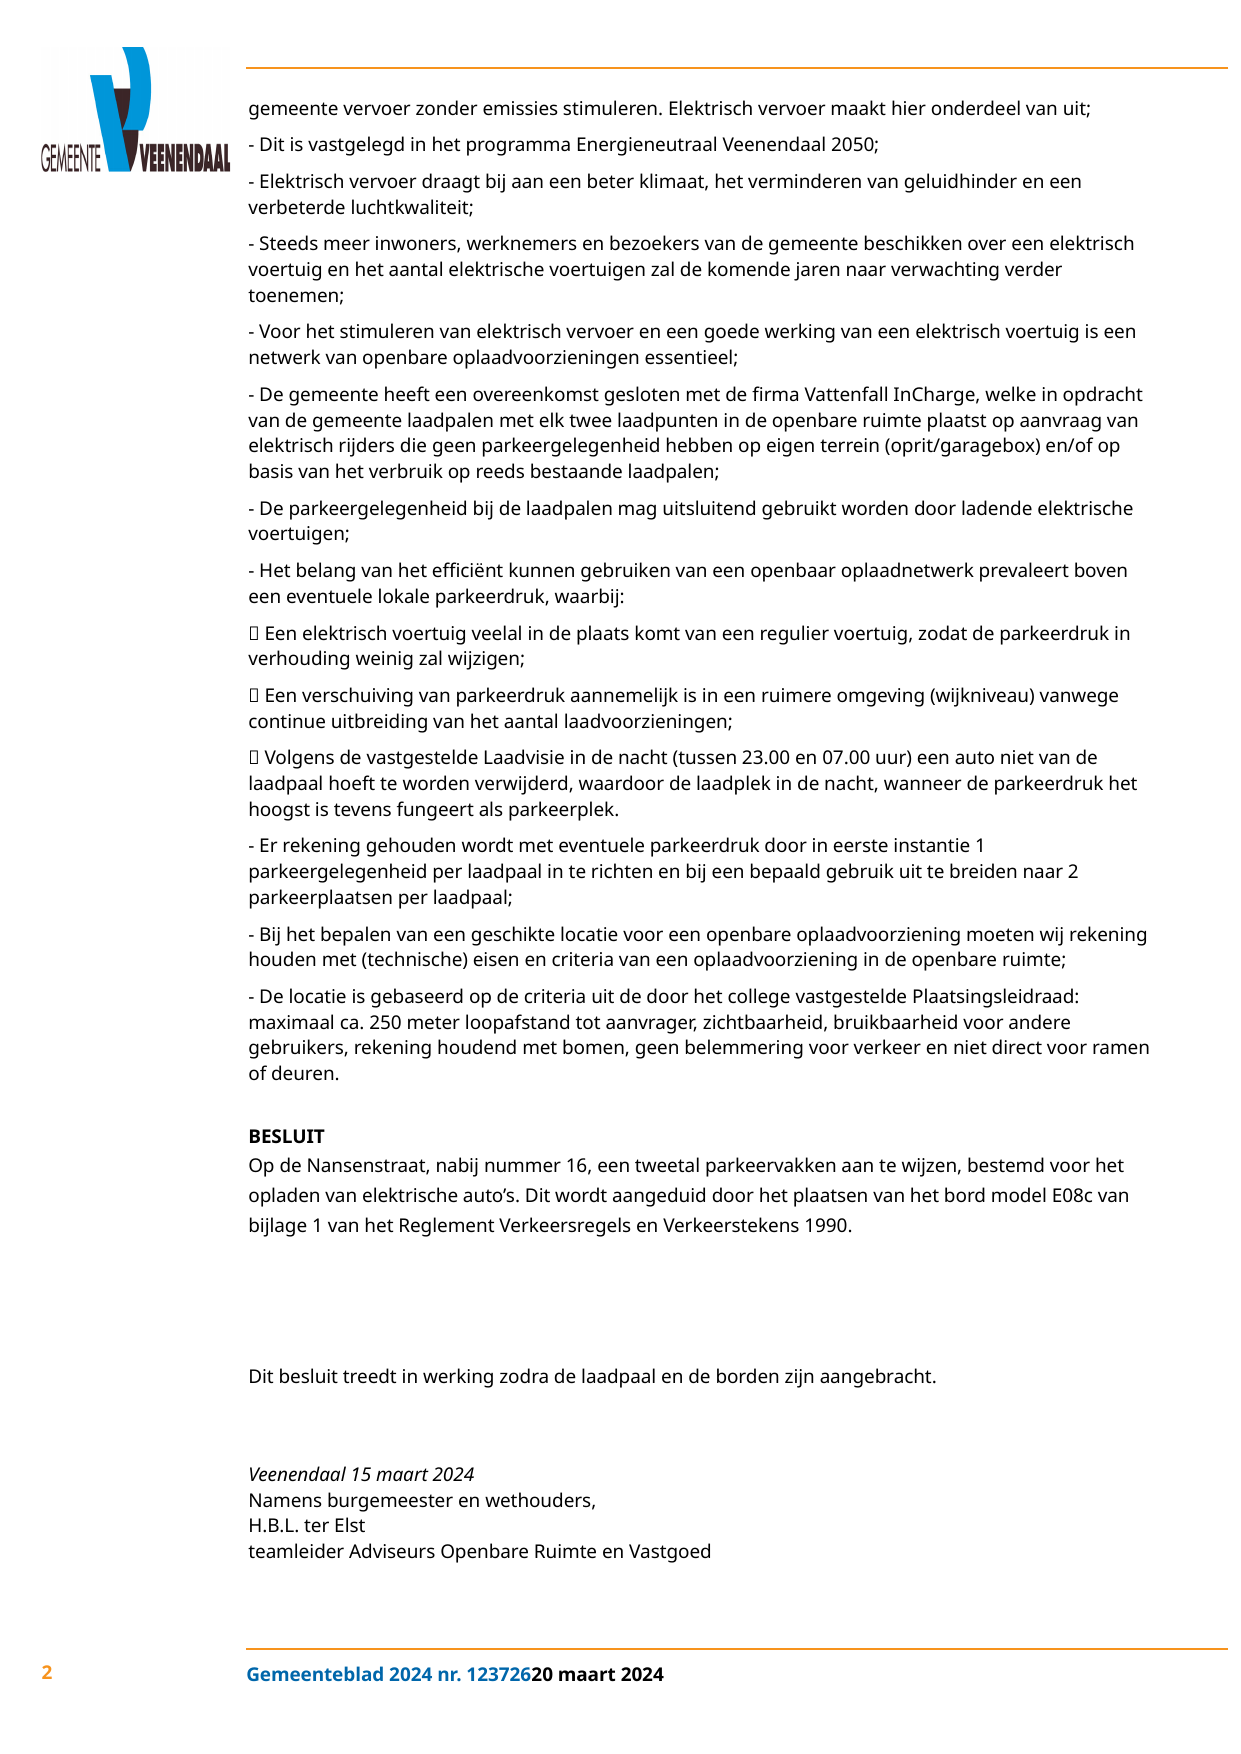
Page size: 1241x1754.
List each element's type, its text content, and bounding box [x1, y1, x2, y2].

text - Elektrisch vervoer draagt bij aan een beter klimaat, het verminderen van geluidhinder en een verbeterde luchtkwaliteit; [248, 168, 1152, 219]
picture [123, 47, 231, 172]
text H.B.L. ter Elst [248, 1513, 1152, 1538]
text - De gemeente heeft een overeenkomst gesloten met de firma Vattenfall InCharge, welke in opdracht van de gemeente laadpalen met elk twee laadpunten in de openbare ruimte plaatst op aanvraag van elektrisch rijders die geen parkeergelegenheid hebben op eigen terrein (oprit/garagebox) en/of op basis van het verbruik op reeds bestaande laadpalen; [248, 381, 1152, 484]
text - Dit is vastgelegd in het programma Energieneutraal Veenendaal 2050; [248, 131, 1152, 157]
text  Een verschuiving van parkeerdruk aannemelijk is in een ruimere omgeving (wijkniveau) vanwege continue uitbreiding van het aantal laadvoorzieningen; [248, 682, 1152, 733]
text Veenendaal 15 maart 2024 [248, 1461, 1152, 1487]
text Dit besluit treedt in werking zodra de laadpaal en de borden zijn aangebracht. [248, 1363, 1152, 1389]
text - Steeds meer inwoners, werknemers en bezoekers van de gemeente beschikken over een elektrisch voertuig en het aantal elektrische voertuigen zal de komende jaren naar verwachting verder toenemen; [248, 231, 1152, 308]
text  Volgens de vastgestelde Laadvisie in de nacht (tussen 23.00 en 07.00 uur) een auto niet van de laadpaal hoeft te worden verwijderd, waardoor de laadplek in de nacht, wanneer de parkeerdruk het hoogst is tevens fungeert als parkeerplek. [248, 744, 1152, 822]
picture [41, 47, 130, 172]
text - De parkeergelegenheid bij de laadpalen mag uitsluitend gebruikt worden door ladende elektrische voertuigen; [248, 495, 1152, 546]
text teamleider Adviseurs Openbare Ruimte en Vastgoed [248, 1538, 1152, 1564]
text gemeente vervoer zonder emissies stimuleren. Elektrisch vervoer maakt hier onderdeel van uit; [248, 95, 1152, 121]
text - Het belang van het efficiënt kunnen gebruiken van een openbaar oplaadnetwerk prevaleert boven een eventuele lokale parkeerdruk, waarbij: [248, 557, 1152, 609]
text Op de Nansenstraat, nabij nummer 16, een tweetal parkeervakken aan te wijzen, bestemd voor het opladen van elektrische auto’s. Dit wordt aangeduid door het plaatsen van het bord model E08c van bijlage 1 van het Reglement Verkeersregels en Verkeerstekens 1990. [248, 1153, 1152, 1237]
text - Er rekening gehouden wordt met eventuele parkeerdruk door in eerste instantie 1 parkeergelegenheid per laadpaal in te richten en bij een bepaald gebruik uit te breiden naar 2 parkeerplaatsen per laadpaal; [248, 833, 1152, 910]
text  Een elektrisch voertuig veelal in de plaats komt van een regulier voertuig, zodat de parkeerdruk in verhouding weinig zal wijzigen; [248, 620, 1152, 671]
text Namens burgemeester en wethouders, [248, 1487, 1152, 1513]
text - Bij het bepalen van een geschikte locatie voor een openbare oplaadvoorziening moeten wij rekening houden met (technische) eisen en criteria van een oplaadvoorziening in de openbare ruimte; [248, 921, 1152, 972]
text - De locatie is gebaseerd op de criteria uit de door het college vastgestelde Plaatsingsleidraad: maximaal ca. 250 meter loopafstand tot aanvrager, zichtbaarheid, bruikbaarheid voor andere gebruikers, rekening houdend met bomen, geen belemmering voor verkeer en niet direct voor ramen of deuren. [248, 983, 1152, 1086]
text - Voor het stimuleren van elektrisch vervoer en een goede werking van een elektrisch voertuig is een netwerk van openbare oplaadvoorzieningen essentieel; [248, 319, 1152, 370]
text BESLUIT [248, 1123, 1152, 1149]
